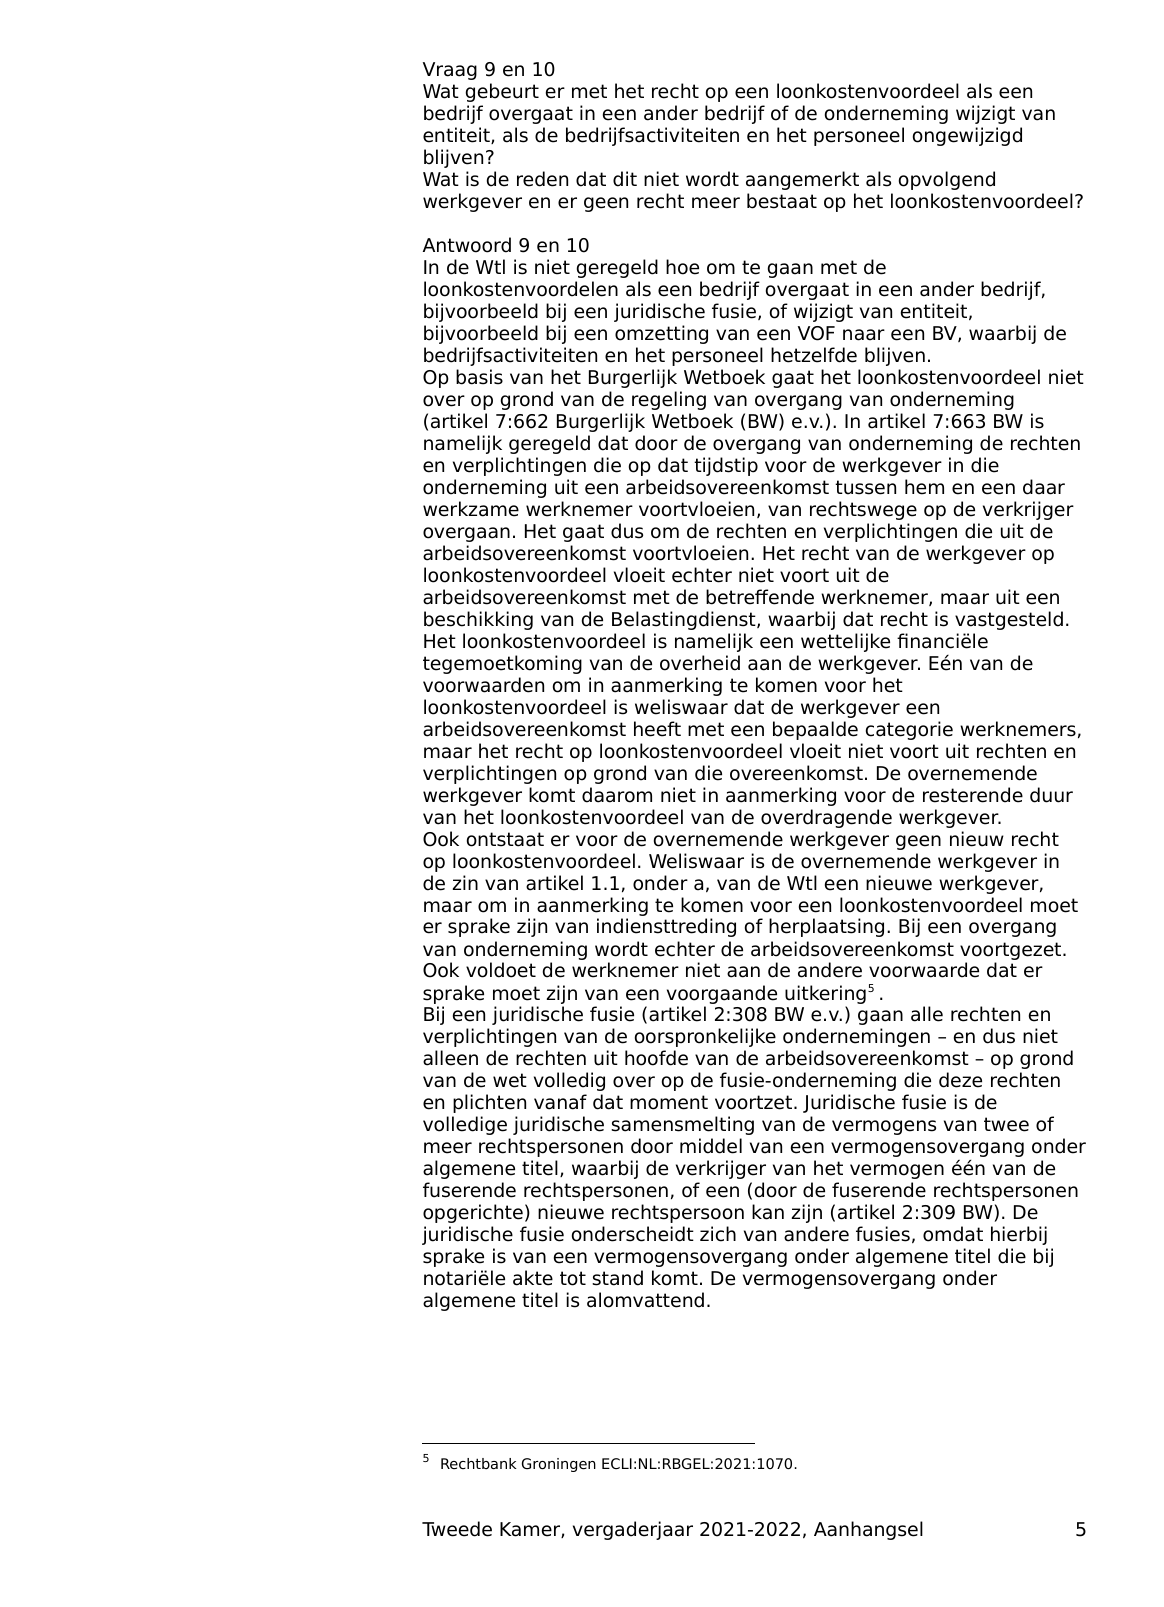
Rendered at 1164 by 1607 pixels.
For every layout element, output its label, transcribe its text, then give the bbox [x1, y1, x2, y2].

text Wat gebeurt er met het recht op een loonkostenvoordeel als een bedrijf overgaat in een ander bedrijf of de onderneming wijzigt van entiteit, als de bedrijfsactiviteiten en het personeel ongewijzigd blijven? [422, 81, 1087, 169]
text Op basis van het Burgerlijk Wetboek gaat het loonkostenvoordeel niet over op grond van de regeling van overgang van onderneming (artikel 7:662 Burgerlijk Wetboek (BW) e.v.). In artikel 7:663 BW is namelijk geregeld dat door de overgang van onderneming de rechten en verplichtingen die op dat tijdstip voor de werkgever in die onderneming uit een arbeidsovereenkomst tussen hem en een daar werkzame werknemer voortvloeien, van rechtswege op de verkrijger overgaan. Het gaat dus om de rechten en verplichtingen die uit de arbeidsovereenkomst voortvloeien. Het recht van de werkgever op loonkostenvoordeel vloeit echter niet voort uit de arbeidsovereenkomst met de betreffende werknemer, maar uit een beschikking van de Belastingdienst, waarbij dat recht is vastgesteld. Het loonkostenvoordeel is namelijk een wettelijke financiële tegemoetkoming van de overheid aan de werkgever. Eén van de voorwaarden om in aanmerking te komen voor het loonkostenvoordeel is weliswaar dat de werkgever een arbeidsovereenkomst heeft met een bepaalde categorie werknemers, maar het recht op loonkostenvoordeel vloeit niet voort uit rechten en verplichtingen op grond van die overeenkomst. De overnemende werkgever komt daarom niet in aanmerking voor de resterende duur van het loonkostenvoordeel van de overdragende werkgever. [422, 367, 1087, 828]
text Antwoord 9 en 10 [422, 235, 1087, 257]
text In de Wtl is niet geregeld hoe om te gaan met de loonkostenvoordelen als een bedrijf overgaat in een ander bedrijf, bijvoorbeeld bij een juridische fusie, of wijzigt van entiteit, bijvoorbeeld bij een omzetting van een VOF naar een BV, waarbij de bedrijfsactiviteiten en het personeel hetzelfde blijven. [422, 257, 1087, 367]
text Wat is de reden dat dit niet wordt aangemerkt als opvolgend werkgever en er geen recht meer bestaat op het loonkostenvoordeel? [422, 169, 1087, 213]
text Ook ontstaat er voor de overnemende werkgever geen nieuw recht op loonkostenvoordeel. Weliswaar is de overnemende werkgever in de zin van artikel 1.1, onder a, van de Wtl een nieuwe werkgever, maar om in aanmerking te komen voor een loonkostenvoordeel moet er sprake zijn van indiensttreding of herplaatsing. Bij een overgang van onderneming wordt echter de arbeidsovereenkomst voortgezet. Ook voldoet de werknemer niet aan de andere voorwaarde dat er sprake moet zijn van een voorgaande uitkering. [422, 828, 1087, 1004]
text Bij een juridische fusie (artikel 2:308 BW e.v.) gaan alle rechten en verplichtingen van de oorspronkelijke ondernemingen – en dus niet alleen de rechten uit hoofde van de arbeidsovereenkomst – op grond van de wet volledig over op de fusie-onderneming die deze rechten en plichten vanaf dat moment voortzet. Juridische fusie is de volledige juridische samensmelting van de vermogens van twee of meer rechtspersonen door middel van een vermogensovergang onder algemene titel, waarbij de verkrijger van het vermogen één van de fuserende rechtspersonen, of een (door de fuserende rechtspersonen opgerichte) nieuwe rechtspersoon kan zijn (artikel 2:309 BW). De juridische fusie onderscheidt zich van andere fusies, omdat hierbij sprake is van een vermogensovergang onder algemene titel die bij notariële akte tot stand komt. De vermogensovergang onder algemene titel is alomvattend. [422, 1004, 1087, 1312]
text Vraag 9 en 10 [422, 59, 1087, 81]
text Rechtbank Groningen ECLI:NL:RBGEL:2021:1070. [422, 1452, 1087, 1474]
